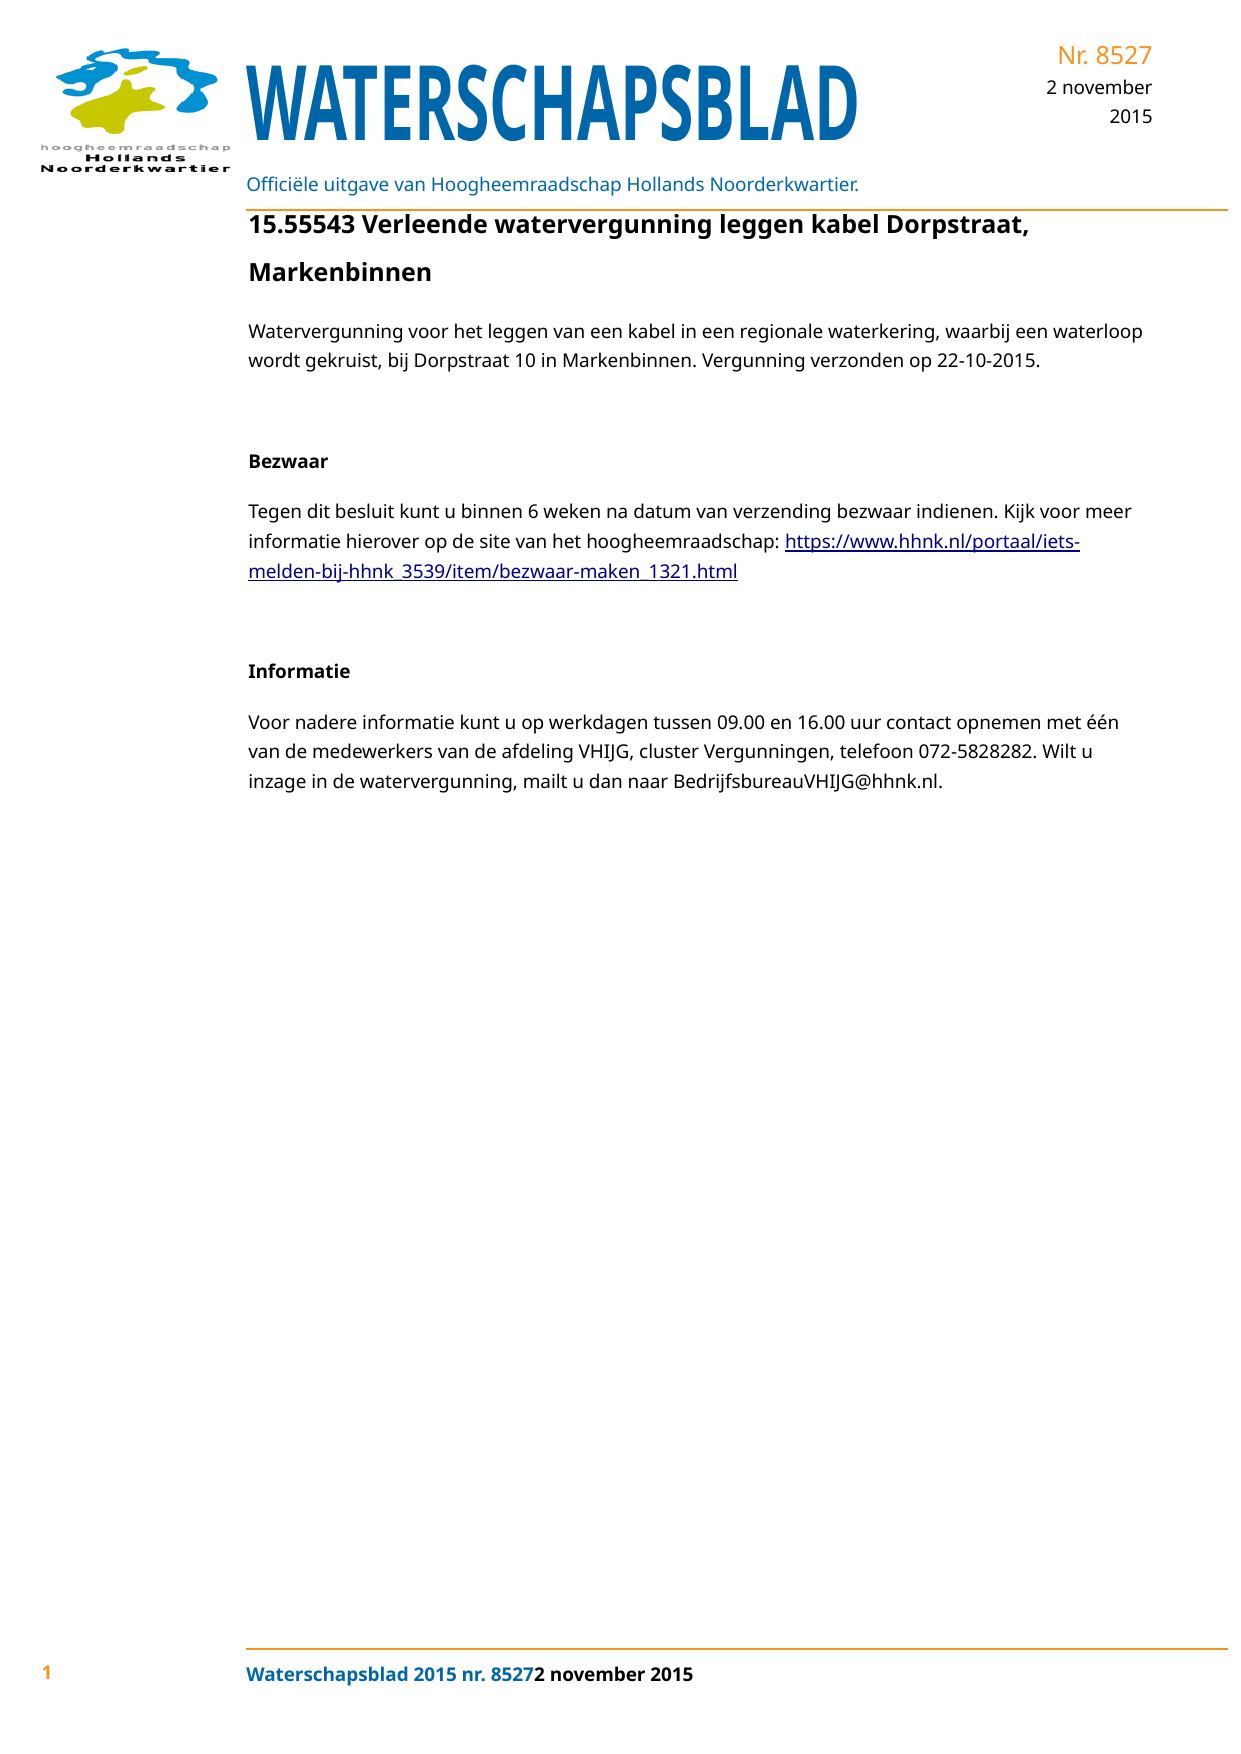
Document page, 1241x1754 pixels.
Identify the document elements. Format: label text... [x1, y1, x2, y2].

text Voor nadere informatie kunt u op werkdagen tussen 09.00 en 16.00 uur contact opnemen met één van de medewerkers van de afdeling VHIJG, cluster Vergunningen, telefoon 072-5828282. Wilt u inzage in de watervergunning, mailt u dan naar BedrijfsbureauVHIJG@hhnk.nl. [248, 709, 1152, 794]
picture [41, 47, 231, 172]
text Tegen dit besluit kunt u binnen 6 weken na datum van verzending bezwaar indienen. Kijk voor meer informatie hierover op de site van het hoogheemraadschap: https://www.hhnk.nl/portaal/iets-melden-bij-hhnk_3539/item/bezwaar-maken_1321.html [248, 499, 1152, 584]
text Bezwaar [248, 448, 1152, 474]
text Informatie [248, 659, 1152, 684]
text 15.55543 Verleende watervergunning leggen kabel Dorpstraat, Markenbinnen [248, 211, 1152, 288]
text Watervergunning voor het leggen van een kabel in een regionale waterkering, waarbij een waterloop wordt gekruist, bij Dorpstraat 10 in Markenbinnen. Vergunning verzonden op 22-10-2015. [248, 318, 1152, 373]
